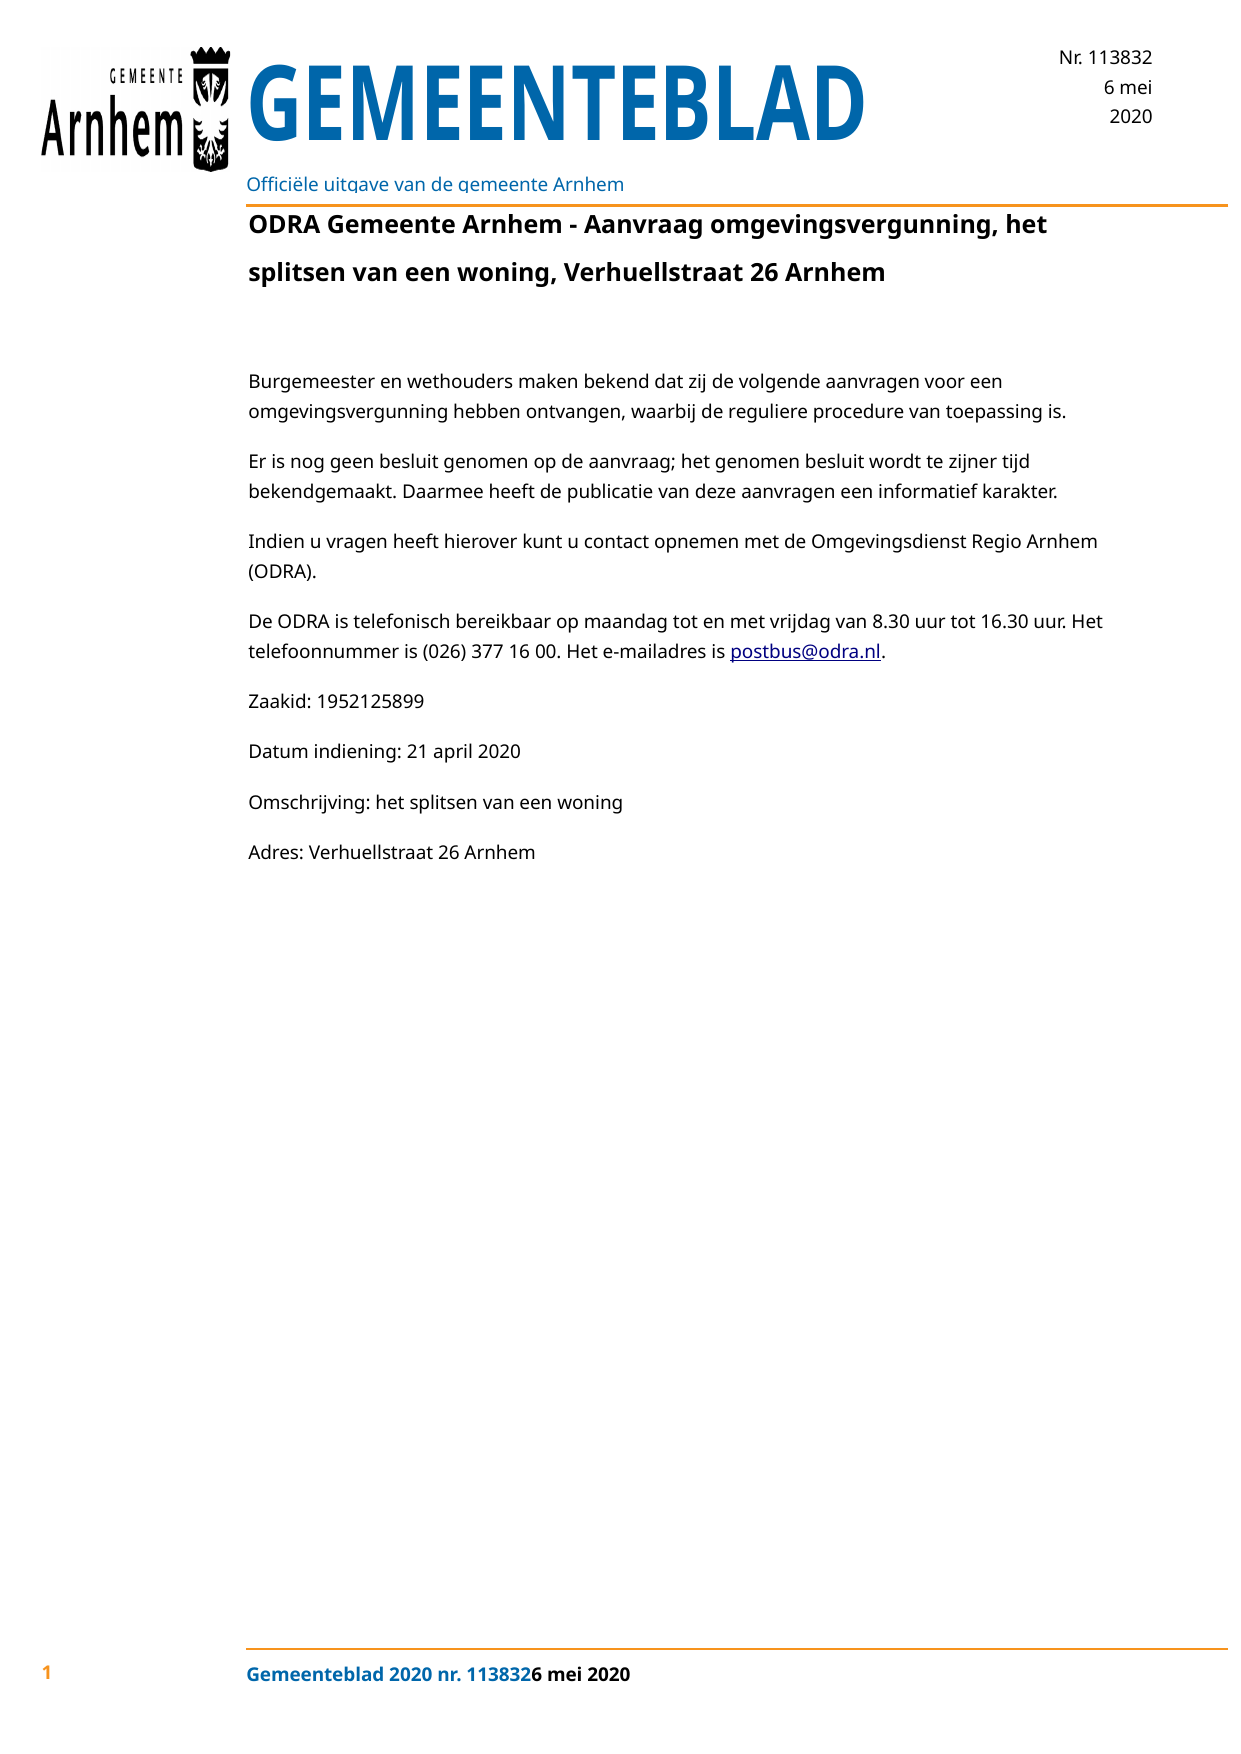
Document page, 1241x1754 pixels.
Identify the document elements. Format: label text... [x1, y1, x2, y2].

text Zaakid: 1952125899 [248, 688, 1152, 714]
text Adres: Verhuellstraat 26 Arnhem [248, 839, 1152, 865]
text Burgemeester en wethouders maken bekend dat zij de volgende aanvragen voor een omgevingsvergunning hebben ontvangen, waarbij de reguliere procedure van toepassing is. [248, 368, 1152, 424]
picture [41, 47, 231, 172]
text De ODRA is telefonisch bereikbaar op maandag tot en met vrijdag van 8.30 uur tot 16.30 uur. Het telefoonnummer is (026) 377 16 00. Het e-mailadres is postbus@odra.nl. [248, 608, 1152, 664]
text Er is nog geen besluit genomen op de aanvraag; het genomen besluit wordt te zijner tijd bekendgemaakt. Daarmee heeft de publicatie van deze aanvragen een informatief karakter. [248, 448, 1152, 504]
text Omschrijving: het splitsen van een woning [248, 789, 1152, 815]
text Indien u vragen heeft hierover kunt u contact opnemen met de Omgevingsdienst Regio Arnhem (ODRA). [248, 528, 1152, 584]
text Datum indiening: 21 april 2020 [248, 739, 1152, 764]
text ODRA Gemeente Arnhem - Aanvraag omgevingsvergunning, het splitsen van een woning, Verhuellstraat 26 Arnhem [248, 207, 1152, 288]
